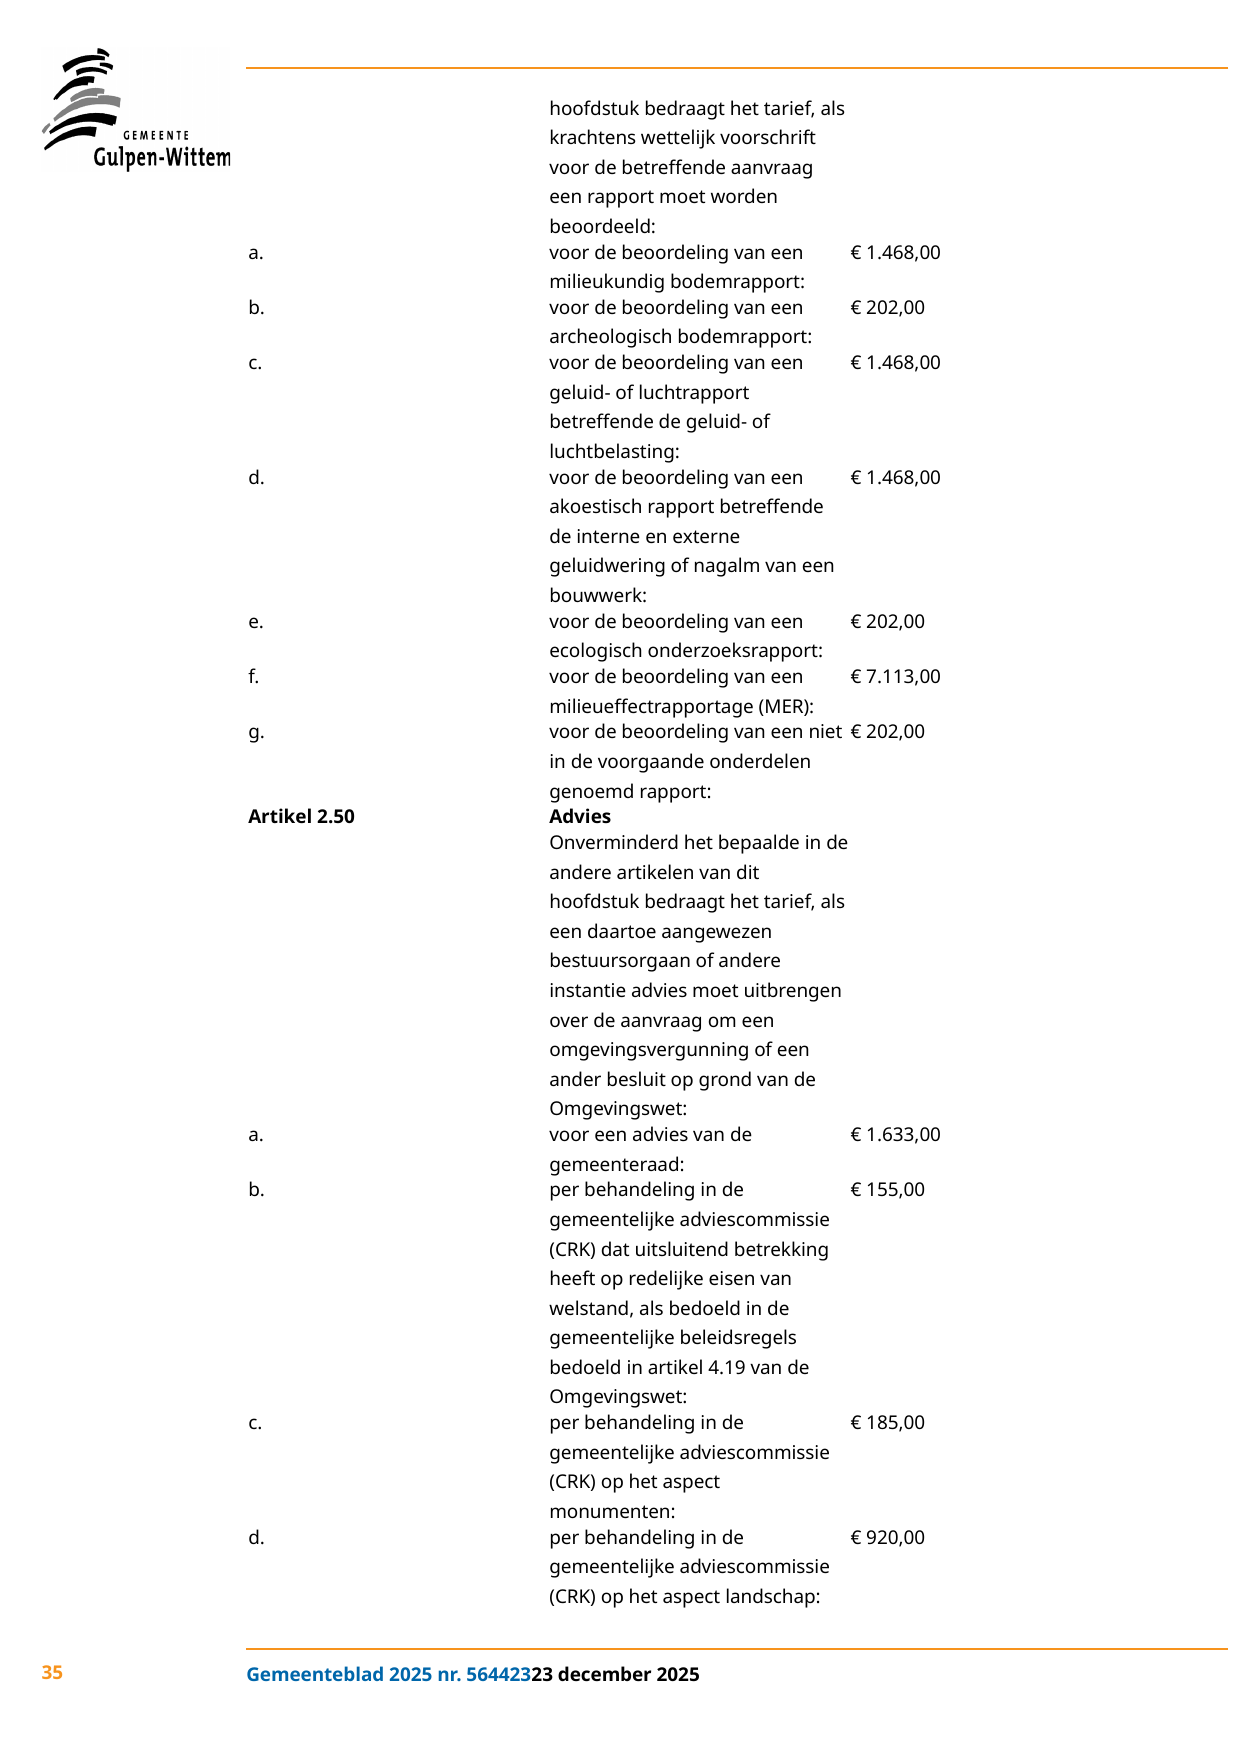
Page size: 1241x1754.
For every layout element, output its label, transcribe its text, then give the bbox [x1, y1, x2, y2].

table_cell € 202,00 [850, 719, 1152, 803]
picture [41, 47, 231, 172]
table_cell € 155,00 [850, 1177, 1152, 1409]
table_cell Advies [549, 804, 850, 829]
table_cell voor de beoordeling van een niet in de voorgaande onderdelen genoemd rapport: [549, 719, 850, 803]
table_cell b. [248, 1177, 549, 1409]
table_cell € 1.468,00 [850, 350, 1152, 464]
table_cell Artikel 2.50 [248, 804, 549, 829]
table_cell voor de beoordeling van een akoestisch rapport betreffende de interne en externe geluidwering of nagalm van een bouwwerk: [549, 464, 850, 608]
table_cell a. [248, 1121, 549, 1177]
table_cell € 185,00 [850, 1409, 1152, 1524]
table_cell [850, 804, 1152, 829]
table_cell Onverminderd het bepaalde in de andere artikelen van dit hoofdstuk bedraagt het tarief, als een daartoe aangewezen bestuursorgaan of andere instantie advies moet uitbrengen over de aanvraag om een omgevingsvergunning of een ander besluit op grond van de Omgevingswet: [549, 829, 850, 1121]
table_cell voor de beoordeling van een ecologisch onderzoeksrapport: [549, 608, 850, 663]
table_cell [248, 829, 549, 1121]
table_cell [850, 95, 1152, 239]
table_cell € 1.468,00 [850, 239, 1152, 294]
table_cell d. [248, 464, 549, 608]
table_cell € 1.468,00 [850, 464, 1152, 608]
table_cell e. [248, 608, 549, 663]
table_cell voor de beoordeling van een geluid- of luchtrapport betreffende de geluid- of luchtbelasting: [549, 350, 850, 464]
table_cell € 1.633,00 [850, 1121, 1152, 1177]
table_cell per behandeling in de gemeentelijke adviescommissie (CRK) op het aspect landschap: [549, 1524, 850, 1609]
table_cell [850, 829, 1152, 1121]
table_cell € 202,00 [850, 294, 1152, 349]
table_cell per behandeling in de gemeentelijke adviescommissie (CRK) op het aspect monumenten: [549, 1409, 850, 1524]
table_cell per behandeling in de gemeentelijke adviescommissie (CRK) dat uitsluitend betrekking heeft op redelijke eisen van welstand, als bedoeld in de gemeentelijke beleidsregels bedoeld in artikel 4.19 van de Omgevingswet: [549, 1177, 850, 1409]
table_cell c. [248, 350, 549, 464]
table_cell d. [248, 1524, 549, 1609]
table_cell € 7.113,00 [850, 663, 1152, 719]
table_cell voor de beoordeling van een milieukundig bodemrapport: [549, 239, 850, 294]
table_cell € 920,00 [850, 1524, 1152, 1609]
table_cell voor de beoordeling van een archeologisch bodemrapport: [549, 294, 850, 349]
table_cell voor een advies van de gemeenteraad: [549, 1121, 850, 1177]
table_cell g. [248, 719, 549, 803]
table_cell hoofdstuk bedraagt het tarief, als krachtens wettelijk voorschrift voor de betreffende aanvraag een rapport moet worden beoordeeld: [549, 95, 850, 239]
table_cell c. [248, 1409, 549, 1524]
table_cell b. [248, 294, 549, 349]
table_cell [248, 95, 549, 239]
table_cell € 202,00 [850, 608, 1152, 663]
table_cell a. [248, 239, 549, 294]
table_cell f. [248, 663, 549, 719]
table_cell voor de beoordeling van een milieueffectrapportage (MER): [549, 663, 850, 719]
